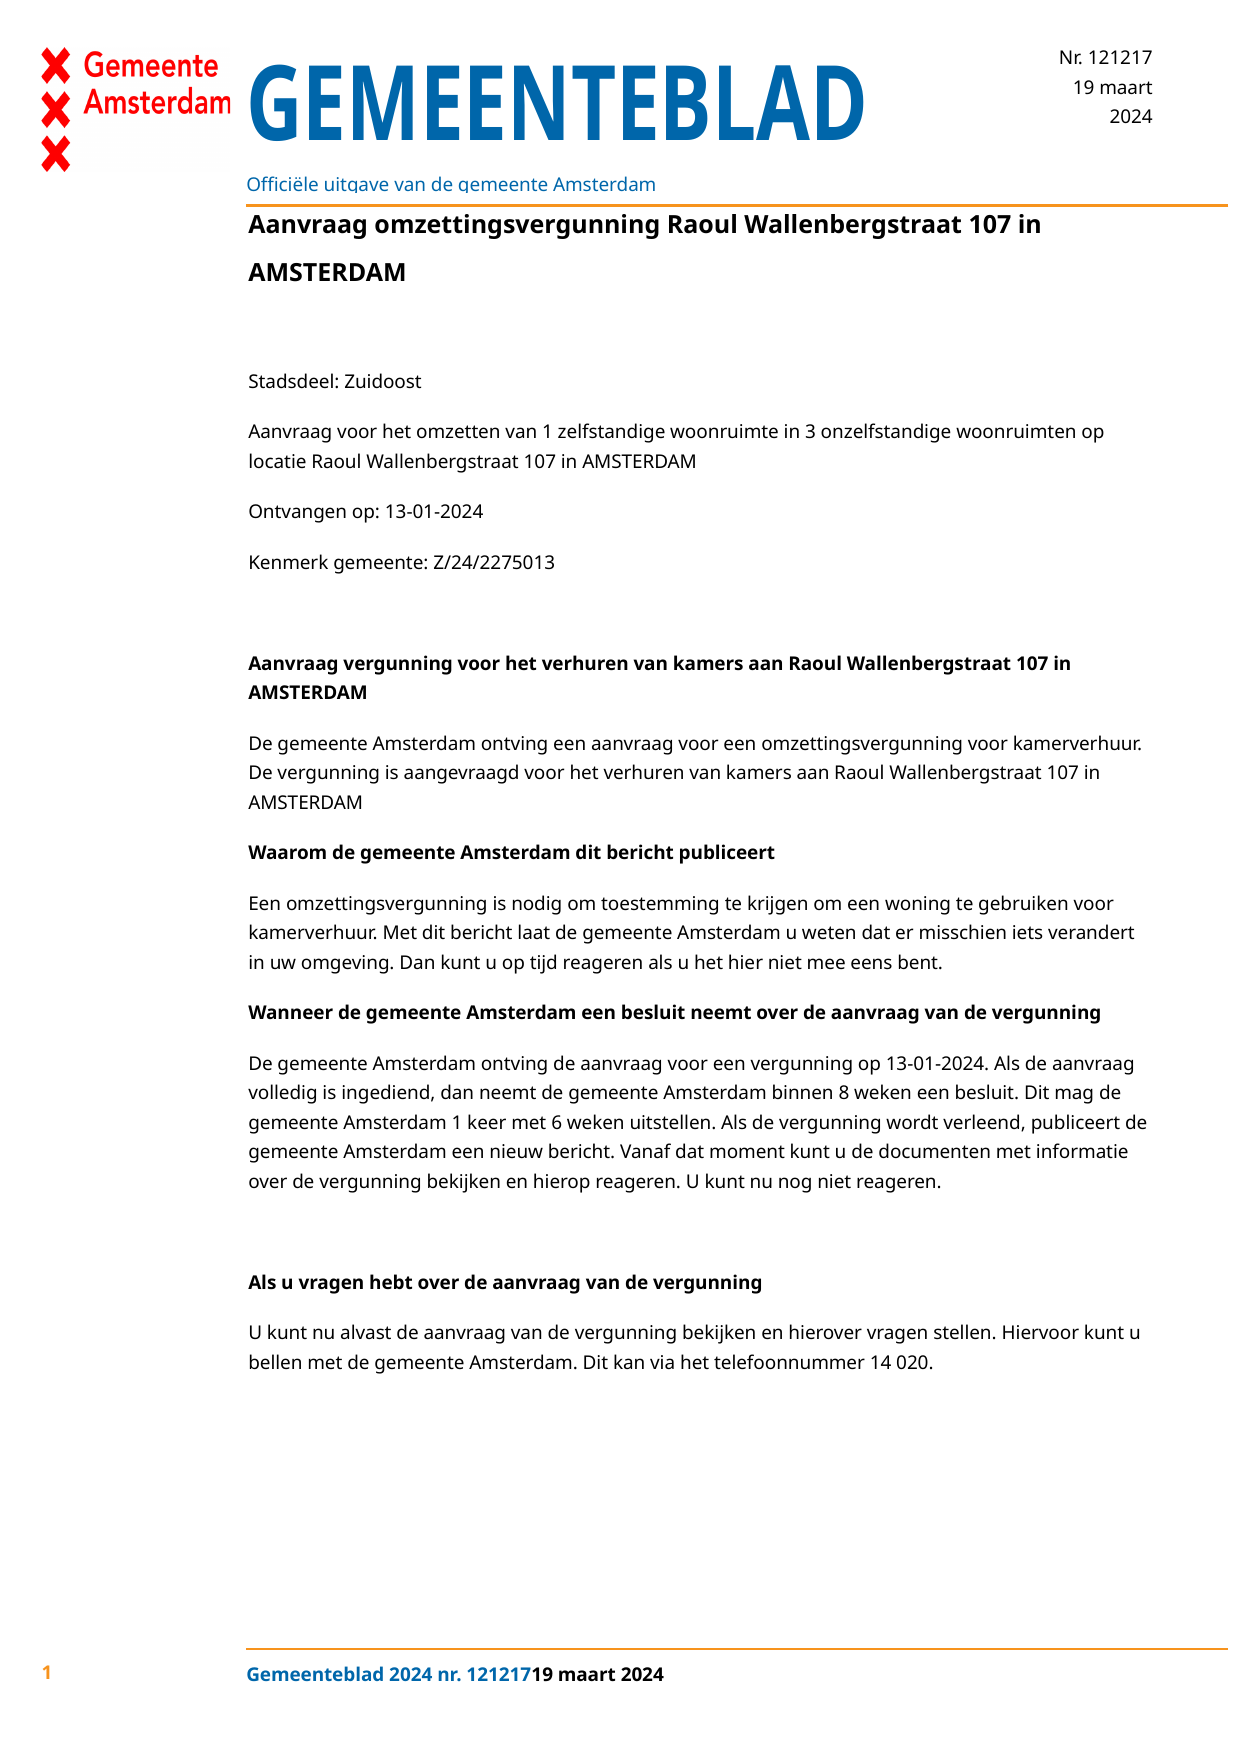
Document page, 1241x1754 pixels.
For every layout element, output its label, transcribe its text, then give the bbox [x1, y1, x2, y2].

text Waarom de gemeente Amsterdam dit bericht publiceert [248, 839, 1152, 865]
text Kenmerk gemeente: Z/24/2275013 [248, 549, 1152, 575]
text De gemeente Amsterdam ontving de aanvraag voor een vergunning op 13-01-2024. Als de aanvraag volledig is ingediend, dan neemt de gemeente Amsterdam binnen 8 weken een besluit. Dit mag de gemeente Amsterdam 1 keer met 6 weken uitstellen. Als de vergunning wordt verleend, publiceert de gemeente Amsterdam een nieuw bericht. Vanaf dat moment kunt u de documenten met informatie over de vergunning bekijken en hierop reageren. U kunt nu nog niet reageren. [248, 1050, 1152, 1194]
text Wanneer de gemeente Amsterdam een besluit neemt over de aanvraag van de vergunning [248, 999, 1152, 1025]
text Aanvraag omzettingsvergunning Raoul Wallenbergstraat 107 in AMSTERDAM [248, 207, 1152, 288]
text Als u vragen hebt over de aanvraag van de vergunning [248, 1269, 1152, 1295]
picture [41, 47, 231, 172]
text Een omzettingsvergunning is nodig om toestemming te krijgen om een woning te gebruiken voor kamerverhuur. Met dit bericht laat de gemeente Amsterdam u weten dat er misschien iets verandert in uw omgeving. Dan kunt u op tijd reageren als u het hier niet mee eens bent. [248, 890, 1152, 975]
text Aanvraag voor het omzetten van 1 zelfstandige woonruimte in 3 onzelfstandige woonruimten op locatie Raoul Wallenbergstraat 107 in AMSTERDAM [248, 419, 1152, 474]
text De gemeente Amsterdam ontving een aanvraag voor een omzettingsvergunning voor kamerverhuur. De vergunning is aangevraagd voor het verhuren van kamers aan Raoul Wallenbergstraat 107 in AMSTERDAM [248, 730, 1152, 815]
text Ontvangen op: 13-01-2024 [248, 499, 1152, 524]
text U kunt nu alvast de aanvraag van de vergunning bekijken en hierover vragen stellen. Hiervoor kunt u bellen met de gemeente Amsterdam. Dit kan via het telefoonnummer 14 020. [248, 1319, 1152, 1375]
text Stadsdeel: Zuidoost [248, 368, 1152, 394]
text Aanvraag vergunning voor het verhuren van kamers aan Raoul Wallenbergstraat 107 in AMSTERDAM [248, 650, 1152, 705]
